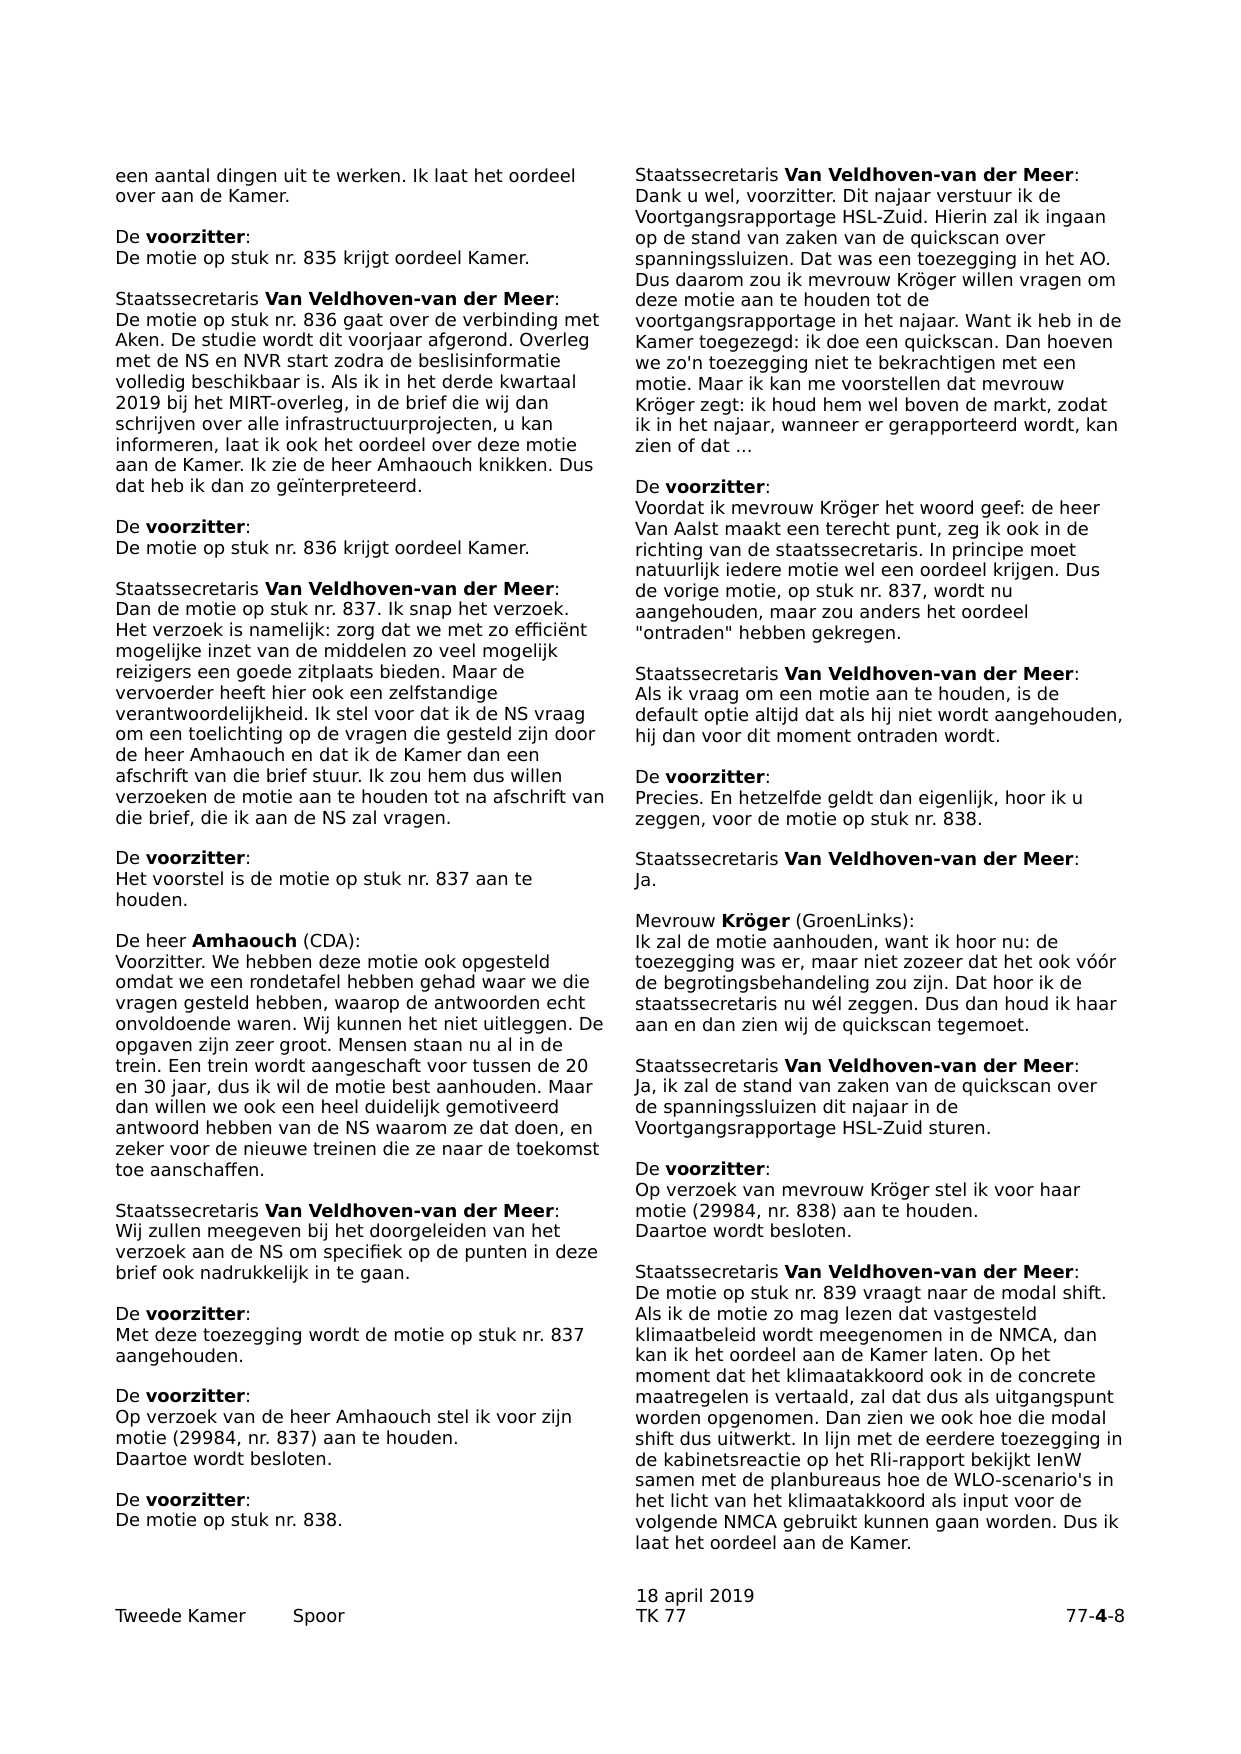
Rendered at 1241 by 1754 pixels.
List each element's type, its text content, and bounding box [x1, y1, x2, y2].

text Ja, ik zal de stand van zaken van de quickscan over de spanningssluizen dit najaar in de Voortgangsrapportage HSL-Zuid sturen. [635, 1076, 1125, 1139]
text Voorzitter. We hebben deze motie ook opgesteld omdat we een rondetafel hebben gehad waar we die vragen gesteld hebben, waarop de antwoorden echt onvoldoende waren. Wij kunnen het niet uitleggen. De opgaven zijn zeer groot. Mensen staan nu al in de trein. Een trein wordt aangeschaft voor tussen de 20 en 30 jaar, dus ik wil de motie best aanhouden. Maar dan willen we ook een heel duidelijk gemotiveerd antwoord hebben van de NS waarom ze dat doen, en zeker voor de nieuwe treinen die ze naar de toekomst toe aanschaffen. [115, 951, 605, 1181]
text Daartoe wordt besloten. [635, 1221, 1125, 1242]
text een aantal dingen uit te werken. Ik laat het oordeel over aan de Kamer. [115, 165, 605, 207]
text De voorzitter: [635, 767, 1125, 787]
text De voorzitter: [115, 1304, 605, 1324]
text Staatssecretaris Van Veldhoven-van der Meer: [115, 288, 605, 309]
text De voorzitter: [115, 848, 605, 869]
text Staatssecretaris Van Veldhoven-van der Meer: [635, 1056, 1125, 1076]
text De voorzitter: [635, 477, 1125, 498]
text De voorzitter: [115, 1489, 605, 1510]
text Staatssecretaris Van Veldhoven-van der Meer: [635, 1262, 1125, 1283]
text Precies. En hetzelfde geldt dan eigenlijk, hoor ik u zeggen, voor de motie op stuk nr. 838. [635, 787, 1125, 829]
text Staatssecretaris Van Veldhoven-van der Meer: [635, 663, 1125, 684]
text Daartoe wordt besloten. [115, 1448, 605, 1469]
text Op verzoek van de heer Amhaouch stel ik voor zijn motie (29984, nr. 837) aan te houden. [115, 1407, 605, 1448]
text De motie op stuk nr. 839 vraagt naar de modal shift. Als ik de motie zo mag lezen dat vastgesteld klimaatbeleid wordt meegenomen in de NMCA, dan kan ik het oordeel aan de Kamer laten. Op het moment dat het klimaatakkoord ook in de concrete maatregelen is vertaald, zal dat dus als uitgangspunt worden opgenomen. Dan zien we ook hoe die modal shift dus uitwerkt. In lijn met de eerdere toezegging in de kabinetsreactie op het Rli-rapport bekijkt IenW samen met de planbureaus hoe de WLO-scenario's in het licht van het klimaatakkoord als input voor de volgende NMCA gebruikt kunnen gaan worden. Dus ik laat het oordeel aan de Kamer. [635, 1283, 1125, 1553]
text De motie op stuk nr. 835 krijgt oordeel Kamer. [115, 248, 605, 268]
text Staatssecretaris Van Veldhoven-van der Meer: [115, 578, 605, 599]
text Wij zullen meegeven bij het doorgeleiden van het verzoek aan de NS om specifiek op de punten in deze brief ook nadrukkelijk in te gaan. [115, 1221, 605, 1284]
text Ik zal de motie aanhouden, want ik hoor nu: de toezegging was er, maar niet zozeer dat het ook vóór de begrotingsbehandeling zou zijn. Dat hoor ik de staatssecretaris nu wél zeggen. Dus dan houd ik haar aan en dan zien wij de quickscan tegemoet. [635, 931, 1125, 1036]
text Staatssecretaris Van Veldhoven-van der Meer: [115, 1201, 605, 1221]
text Dan de motie op stuk nr. 837. Ik snap het verzoek. Het verzoek is namelijk: zorg dat we met zo efficiënt mogelijke inzet van de middelen zo veel mogelijk reizigers een goede zitplaats bieden. Maar de vervoerder heeft hier ook een zelfstandige verantwoordelijkheid. Ik stel voor dat ik de NS vraag om een toelichting op de vragen die gesteld zijn door de heer Amhaouch en dat ik de Kamer dan een afschrift van die brief stuur. Ik zou hem dus willen verzoeken de motie aan te houden tot na afschrift van die brief, die ik aan de NS zal vragen. [115, 599, 605, 828]
text De motie op stuk nr. 838. [115, 1510, 605, 1531]
text De heer Amhaouch (CDA): [115, 931, 605, 951]
text Met deze toezegging wordt de motie op stuk nr. 837 aangehouden. [115, 1324, 605, 1366]
text Mevrouw Kröger (GroenLinks): [635, 911, 1125, 931]
text De voorzitter: [115, 227, 605, 248]
text Staatssecretaris Van Veldhoven-van der Meer: [635, 165, 1125, 186]
text Staatssecretaris Van Veldhoven-van der Meer: [635, 849, 1125, 870]
text Het voorstel is de motie op stuk nr. 837 aan te houden. [115, 869, 605, 911]
text Dank u wel, voorzitter. Dit najaar verstuur ik de Voortgangsrapportage HSL-Zuid. Hierin zal ik ingaan op de stand van zaken van de quickscan over spanningssluizen. Dat was een toezegging in het AO. Dus daarom zou ik mevrouw Kröger willen vragen om deze motie aan te houden tot de voortgangsrapportage in het najaar. Want ik heb in de Kamer toegezegd: ik doe een quickscan. Dan hoeven we zo'n toezegging niet te bekrachtigen met een motie. Maar ik kan me voorstellen dat mevrouw Kröger zegt: ik houd hem wel boven de markt, zodat ik in het najaar, wanneer er gerapporteerd wordt, kan zien of dat ... [635, 186, 1125, 457]
text Ja. [635, 870, 1125, 891]
text De voorzitter: [115, 517, 605, 537]
text De voorzitter: [635, 1159, 1125, 1179]
text De motie op stuk nr. 836 krijgt oordeel Kamer. [115, 537, 605, 558]
text De voorzitter: [115, 1386, 605, 1407]
text Voordat ik mevrouw Kröger het woord geef: de heer Van Aalst maakt een terecht punt, zeg ik ook in de richting van de staatssecretaris. In principe moet natuurlijk iedere motie wel een oordeel krijgen. Dus de vorige motie, op stuk nr. 837, wordt nu aangehouden, maar zou anders het oordeel "ontraden" hebben gekregen. [635, 498, 1125, 643]
text De motie op stuk nr. 836 gaat over de verbinding met Aken. De studie wordt dit voorjaar afgerond. Overleg met de NS en NVR start zodra de beslisinformatie volledig beschikbaar is. Als ik in het derde kwartaal 2019 bij het MIRT-overleg, in de brief die wij dan schrijven over alle infrastructuurprojecten, u kan informeren, laat ik ook het oordeel over deze motie aan de Kamer. Ik zie de heer Amhaouch knikken. Dus dat heb ik dan zo geïnterpreteerd. [115, 309, 605, 497]
text Als ik vraag om een motie aan te houden, is de default optie altijd dat als hij niet wordt aangehouden, hij dan voor dit moment ontraden wordt. [635, 684, 1125, 747]
text Op verzoek van mevrouw Kröger stel ik voor haar motie (29984, nr. 838) aan te houden. [635, 1179, 1125, 1221]
